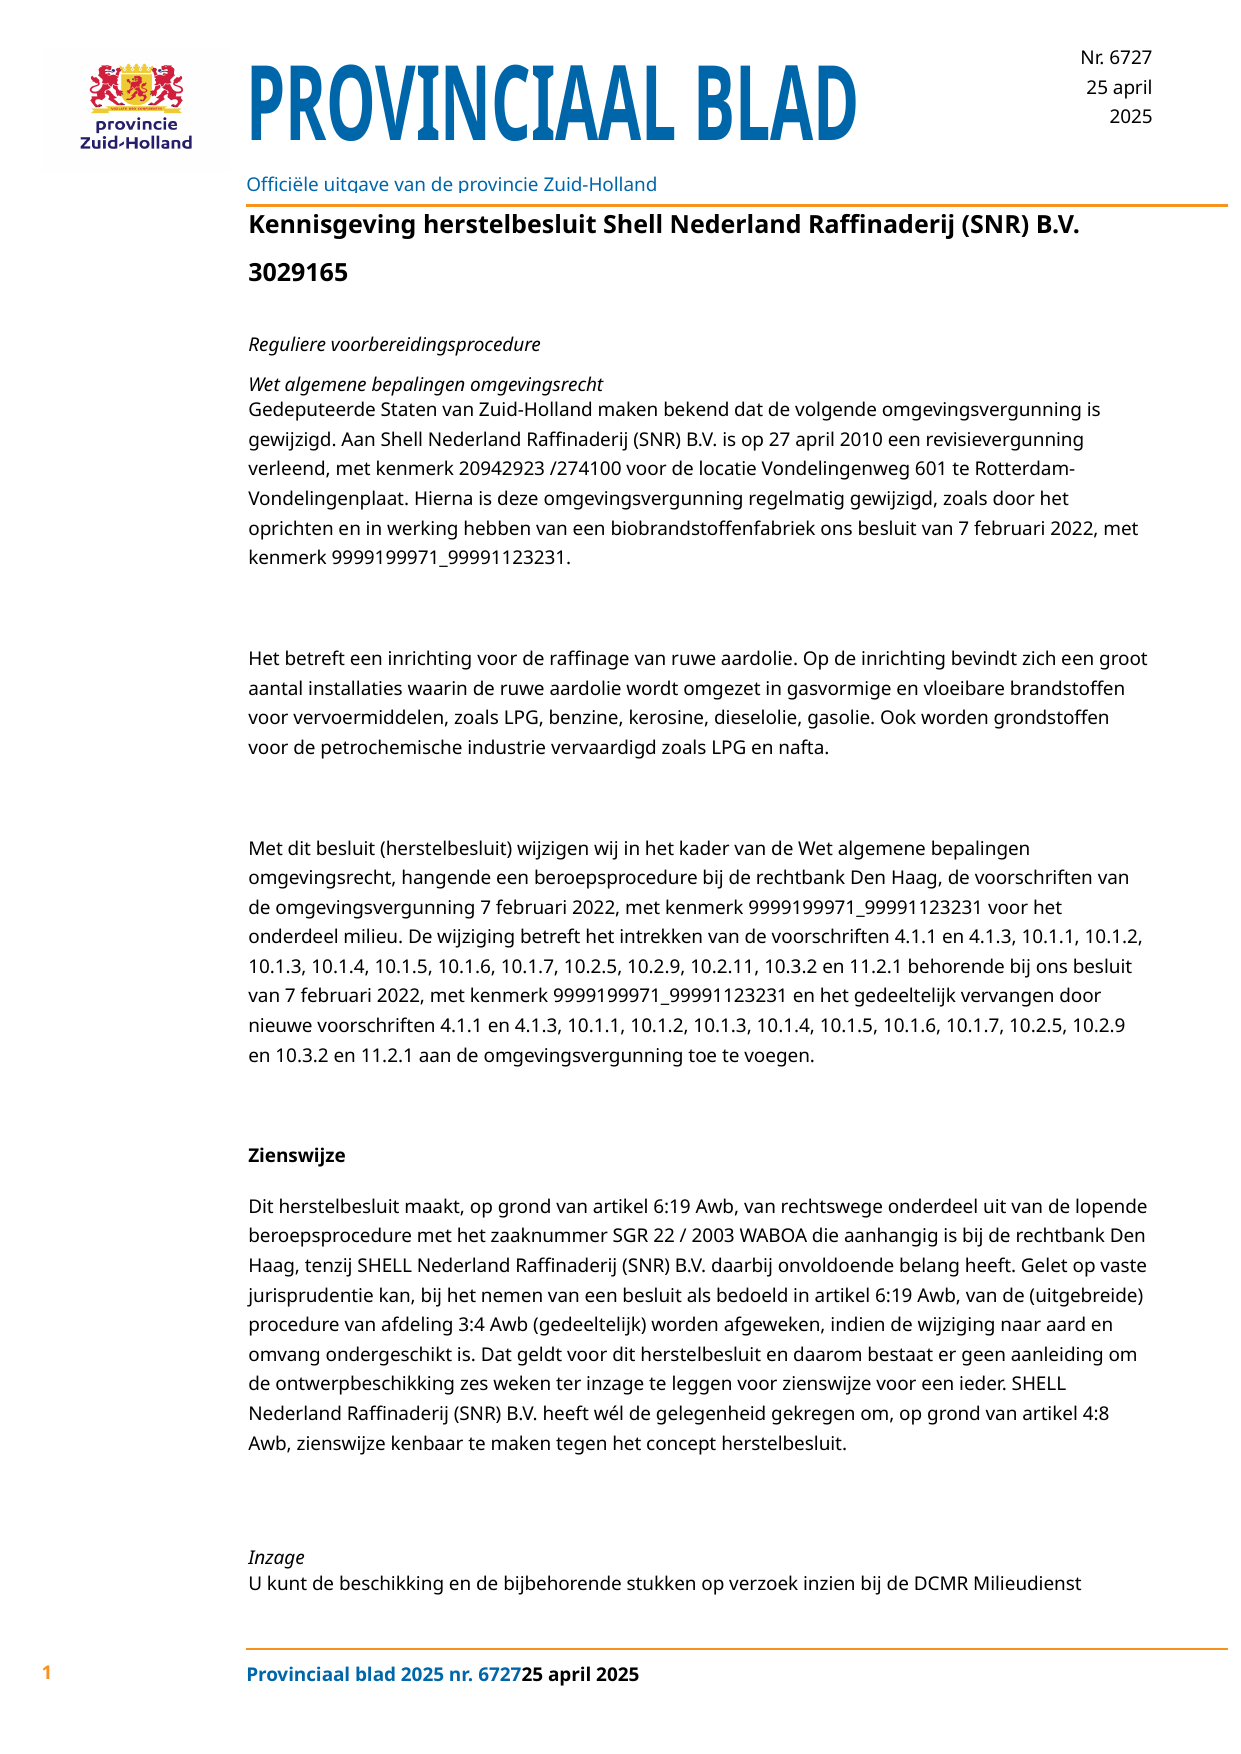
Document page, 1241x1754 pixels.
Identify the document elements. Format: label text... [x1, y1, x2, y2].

text Inzage [248, 1544, 1152, 1570]
picture [41, 47, 231, 172]
text Zienswijze [248, 1143, 1152, 1168]
text Met dit besluit (herstelbesluit) wijzigen wij in het kader van de Wet algemene bepalingen omgevingsrecht, hangende een beroepsprocedure bij de rechtbank Den Haag, de voorschriften van de omgevingsvergunning 7 februari 2022, met kenmerk 9999199971_99991123231 voor het onderdeel milieu. De wijziging betreft het intrekken van de voorschriften 4.1.1 en 4.1.3, 10.1.1, 10.1.2, 10.1.3, 10.1.4, 10.1.5, 10.1.6, 10.1.7, 10.2.5, 10.2.9, 10.2.11, 10.3.2 en 11.2.1 behorende bij ons besluit van 7 februari 2022, met kenmerk 9999199971_99991123231 en het gedeeltelijk vervangen door nieuwe voorschriften 4.1.1 en 4.1.3, 10.1.1, 10.1.2, 10.1.3, 10.1.4, 10.1.5, 10.1.6, 10.1.7, 10.2.5, 10.2.9 en 10.3.2 en 11.2.1 aan de omgevingsvergunning toe te voegen. [248, 835, 1152, 1068]
text Gedeputeerde Staten van Zuid-Holland maken bekend dat de volgende omgevingsvergunning is gewijzigd. Aan Shell Nederland Raffinaderij (SNR) B.V. is op 27 april 2010 een revisievergunning verleend, met kenmerk 20942923 /274100 voor de locatie Vondelingenweg 601 te Rotterdam-Vondelingenplaat. Hierna is deze omgevingsvergunning regelmatig gewijzigd, zoals door het oprichten en in werking hebben van een biobrandstoffenfabriek ons besluit van 7 februari 2022, met kenmerk 9999199971_99991123231. [248, 396, 1152, 570]
text Het betreft een inrichting voor de raffinage van ruwe aardolie. Op de inrichting bevindt zich een groot aantal installaties waarin de ruwe aardolie wordt omgezet in gasvormige en vloeibare brandstoffen voor vervoermiddelen, zoals LPG, benzine, kerosine, dieselolie, gasolie. Ook worden grondstoffen voor de petrochemische industrie vervaardigd zoals LPG en nafta. [248, 645, 1152, 760]
text U kunt de beschikking en de bijbehorende stukken op verzoek inzien bij de DCMR Milieudienst [248, 1570, 1152, 1596]
text Kennisgeving herstelbesluit Shell Nederland Raffinaderij (SNR) B.V. 3029165 [248, 207, 1152, 288]
text Dit herstelbesluit maakt, op grond van artikel 6:19 Awb, van rechtswege onderdeel uit van de lopende beroepsprocedure met het zaaknummer SGR 22 / 2003 WABOA die aanhangig is bij de rechtbank Den Haag, tenzij SHELL Nederland Raffinaderij (SNR) B.V. daarbij onvoldoende belang heeft. Gelet op vaste jurisprudentie kan, bij het nemen van een besluit als bedoeld in artikel 6:19 Awb, van de (uitgebreide) procedure van afdeling 3:4 Awb (gedeeltelijk) worden afgeweken, indien de wijziging naar aard en omvang ondergeschikt is. Dat geldt voor dit herstelbesluit en daarom bestaat er geen aanleiding om de ontwerpbeschikking zes weken ter inzage te leggen voor zienswijze voor een ieder. SHELL Nederland Raffinaderij (SNR) B.V. heeft wél de gelegenheid gekregen om, op grond van artikel 4:8 Awb, zienswijze kenbaar te maken tegen het concept herstelbesluit. [248, 1193, 1152, 1456]
text Wet algemene bepalingen omgevingsrecht [248, 371, 1152, 396]
text Reguliere voorbereidingsprocedure [248, 331, 1152, 357]
